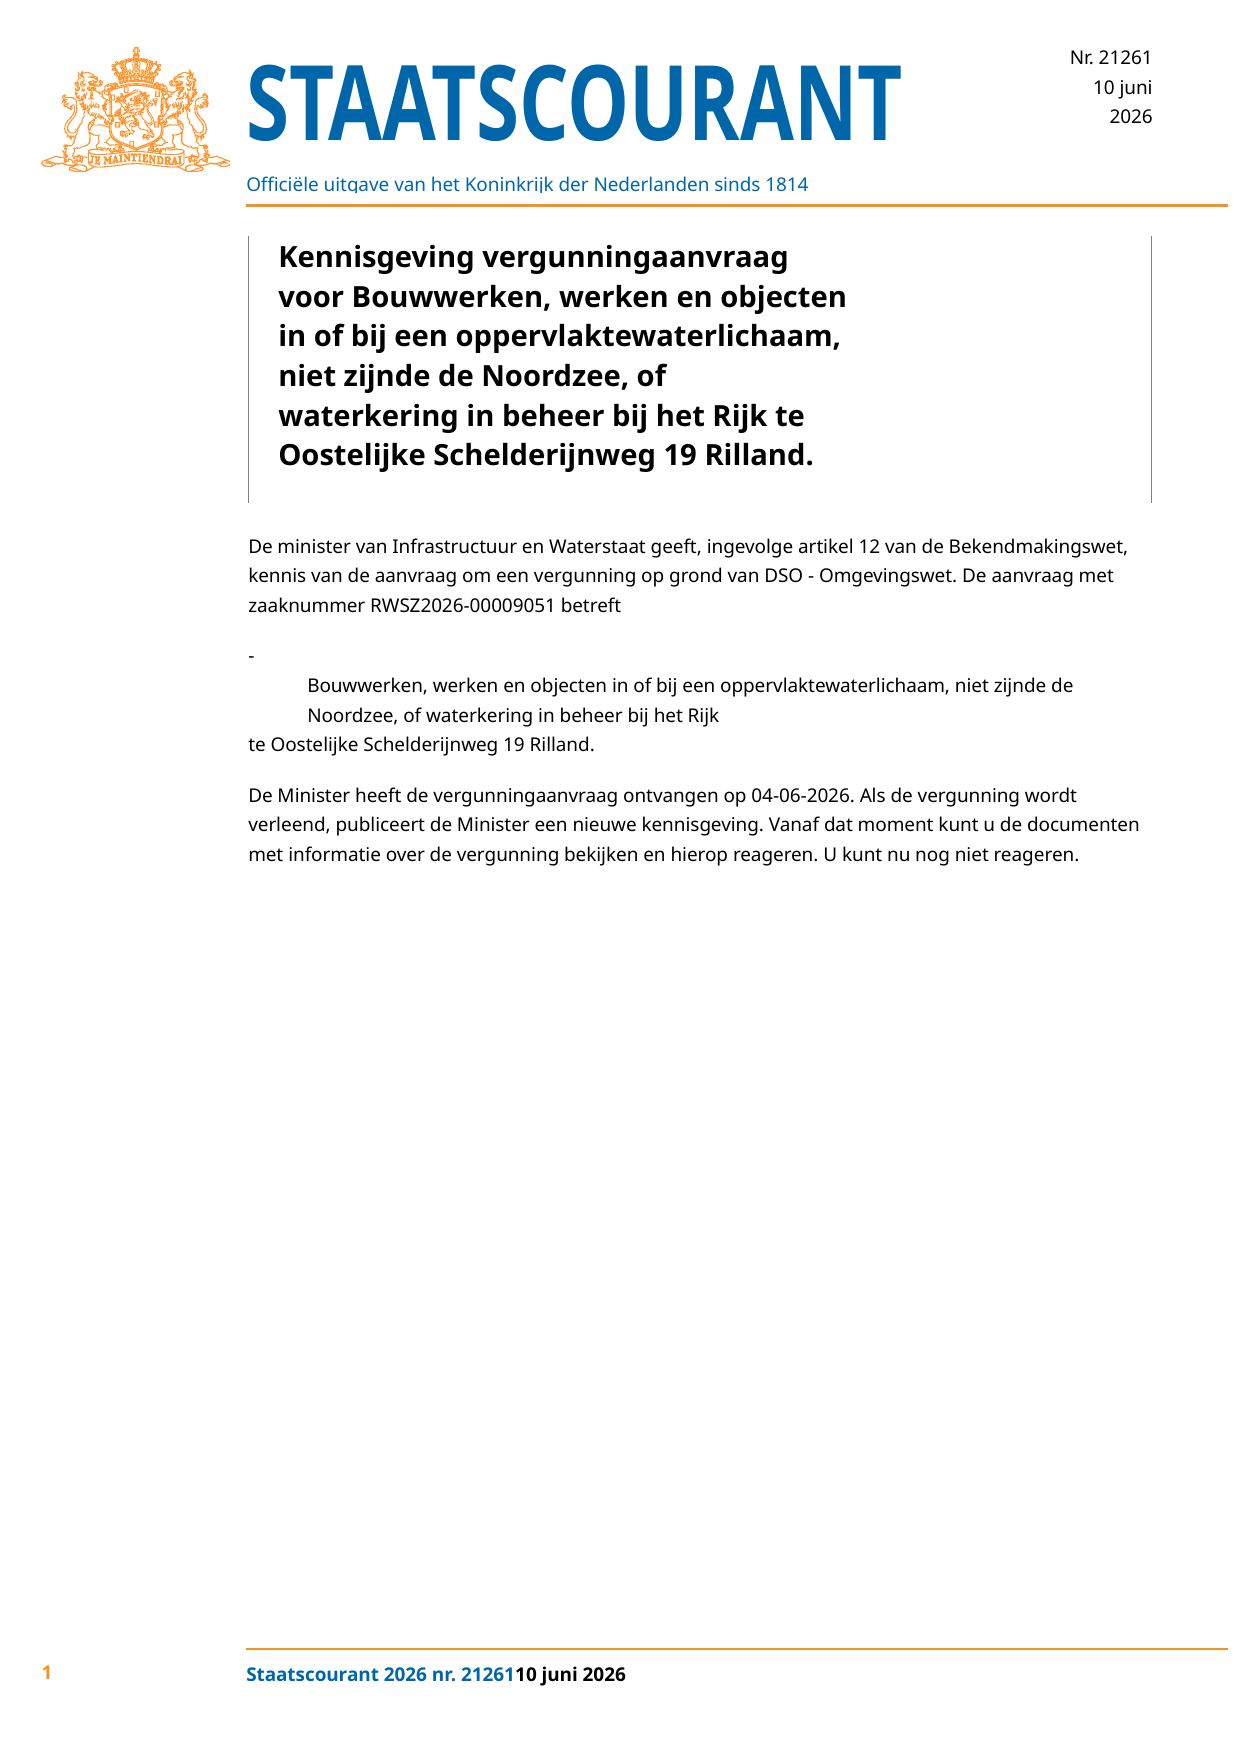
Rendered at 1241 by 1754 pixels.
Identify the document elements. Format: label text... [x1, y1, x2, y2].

table_header Kennisgeving vergunningaanvraag voor Bouwwerken, werken en objecten in of bij een oppervlaktewaterlichaam, niet zijnde de Noordzee, of waterkering in beheer bij het Rijk te Oostelijke Schelderijnweg 19 Rilland. [249, 236, 850, 503]
picture [41, 47, 231, 172]
table_header [1090, 236, 1151, 413]
table_header [850, 236, 912, 413]
list Bouwwerken, werken en objecten in of bij een oppervlaktewaterlichaam, niet zijnde de Noordzee, of waterkering in beheer bij het Rijk [248, 672, 1152, 727]
text De minister van Infrastructuur en Waterstaat geeft, ingevolge artikel 12 van de Bekendmakingswet, kennis van de aanvraag om een vergunning op grond van DSO - Omgevingswet. De aanvraag met zaaknummer RWSZ2026-00009051 betreft [248, 533, 1152, 618]
text te Oostelijke Schelderijnweg 19 Rilland. [248, 731, 1152, 757]
table_header [850, 414, 1151, 503]
text De Minister heeft de vergunningaanvraag ontvangen op 04-06-2026. Als de vergunning wordt verleend, publiceert de Minister een nieuwe kennisgeving. Vanaf dat moment kunt u de documenten met informatie over de vergunning bekijken en hierop reageren. U kunt nu nog niet reageren. [248, 782, 1152, 867]
picture [912, 236, 1090, 414]
